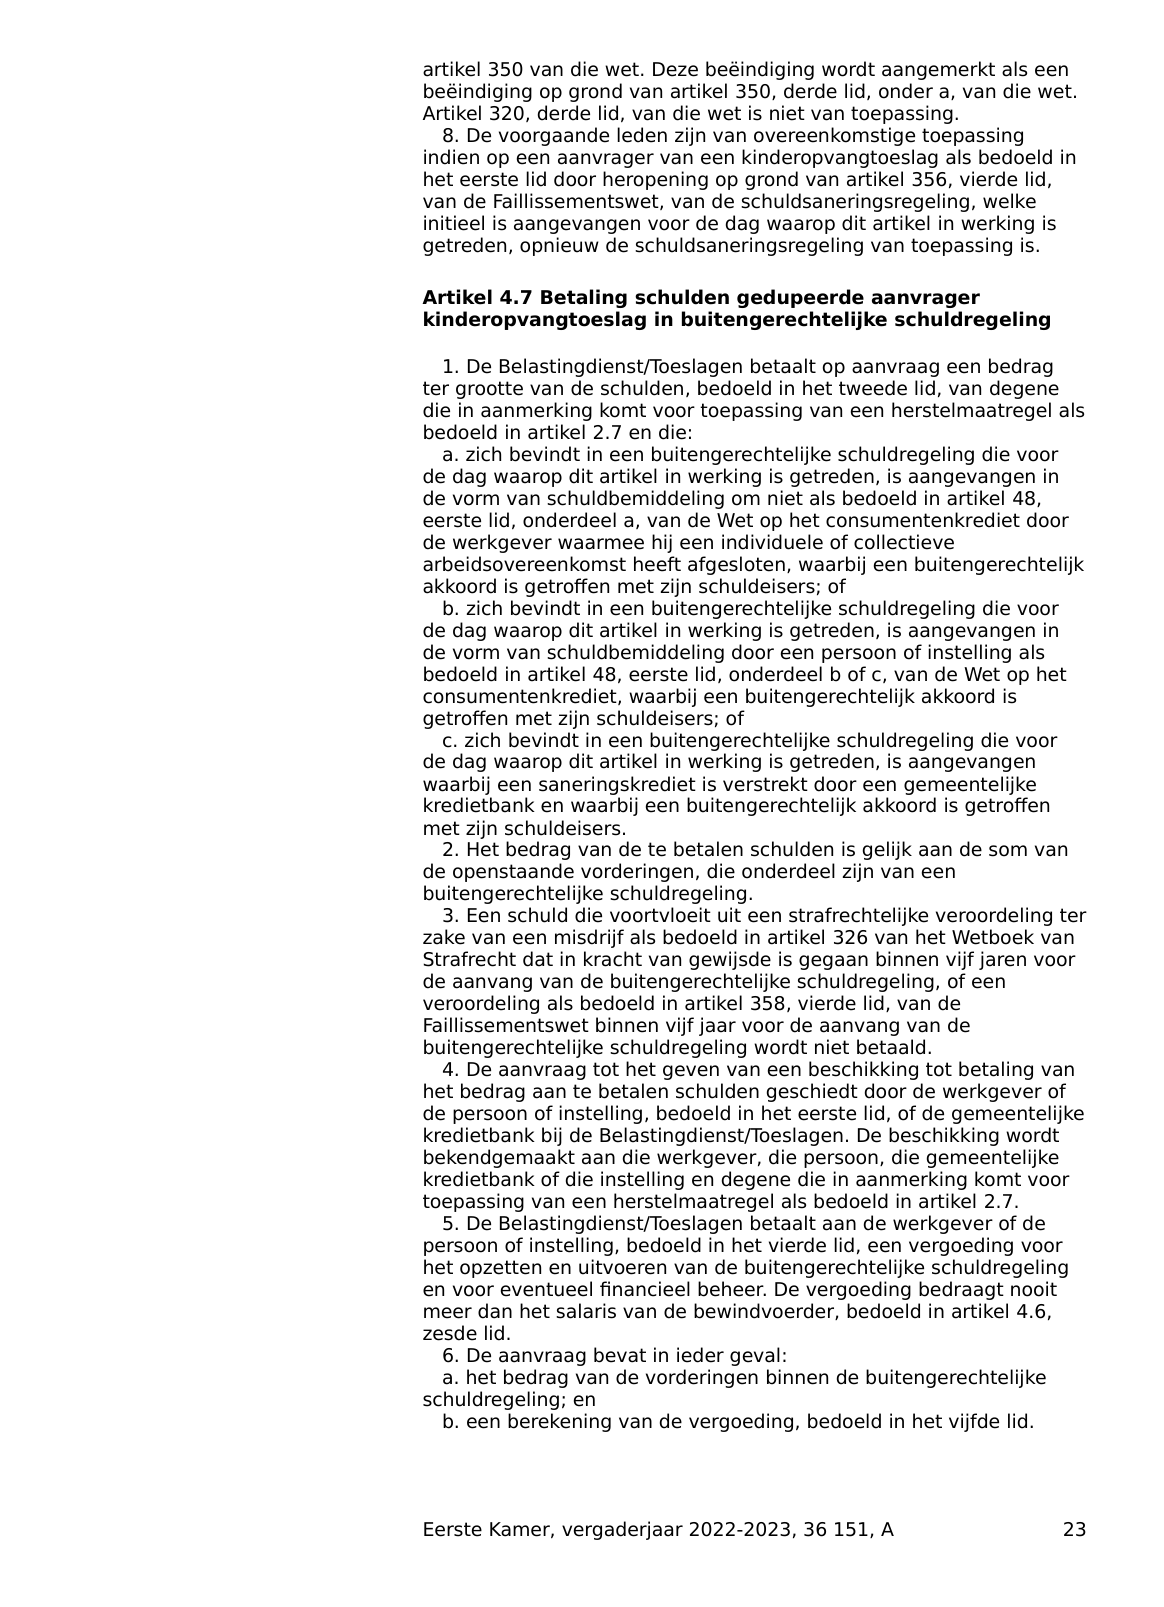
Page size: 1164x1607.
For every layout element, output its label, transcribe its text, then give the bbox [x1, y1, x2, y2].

text 4. De aanvraag tot het geven van een beschikking tot betaling van het bedrag aan te betalen schulden geschiedt door de werkgever of de persoon of instelling, bedoeld in het eerste lid, of de gemeentelijke kredietbank bij de Belastingdienst/Toeslagen. De beschikking wordt bekendgemaakt aan die werkgever, die persoon, die gemeentelijke kredietbank of die instelling en degene die in aanmerking komt voor toepassing van een herstelmaatregel als bedoeld in artikel 2.7. [422, 1059, 1087, 1213]
text 8. De voorgaande leden zijn van overeenkomstige toepassing indien op een aanvrager van een kinderopvangtoeslag als bedoeld in het eerste lid door heropening op grond van artikel 356, vierde lid, van de Faillissementswet, van de schuldsaneringsregeling, welke initieel is aangevangen voor de dag waarop dit artikel in werking is getreden, opnieuw de schuldsaneringsregeling van toepassing is. [422, 125, 1087, 257]
text 6. De aanvraag bevat in ieder geval: [422, 1345, 1087, 1367]
text 5. De Belastingdienst/Toeslagen betaalt aan de werkgever of de persoon of instelling, bedoeld in het vierde lid, een vergoeding voor het opzetten en uitvoeren van de buitengerechtelijke schuldregeling en voor eventueel financieel beheer. De vergoeding bedraagt nooit meer dan het salaris van de bewindvoerder, bedoeld in artikel 4.6, zesde lid. [422, 1213, 1087, 1345]
text b. een berekening van de vergoeding, bedoeld in het vijfde lid. [422, 1411, 1087, 1433]
text 1. De Belastingdienst/Toeslagen betaalt op aanvraag een bedrag ter grootte van de schulden, bedoeld in het tweede lid, van degene die in aanmerking komt voor toepassing van een herstelmaatregel als bedoeld in artikel 2.7 en die: [422, 356, 1087, 444]
text b. zich bevindt in een buitengerechtelijke schuldregeling die voor de dag waarop dit artikel in werking is getreden, is aangevangen in de vorm van schuldbemiddeling door een persoon of instelling als bedoeld in artikel 48, eerste lid, onderdeel b of c, van de Wet op het consumentenkrediet, waarbij een buitengerechtelijk akkoord is getroffen met zijn schuldeisers; of [422, 598, 1087, 729]
text 2. Het bedrag van de te betalen schulden is gelijk aan de som van de openstaande vorderingen, die onderdeel zijn van een buitengerechtelijke schuldregeling. [422, 839, 1087, 905]
text 3. Een schuld die voortvloeit uit een strafrechtelijke veroordeling ter zake van een misdrijf als bedoeld in artikel 326 van het Wetboek van Strafrecht dat in kracht van gewijsde is gegaan binnen vijf jaren voor de aanvang van de buitengerechtelijke schuldregeling, of een veroordeling als bedoeld in artikel 358, vierde lid, van de Faillissementswet binnen vijf jaar voor de aanvang van de buitengerechtelijke schuldregeling wordt niet betaald. [422, 905, 1087, 1059]
subtitle Artikel 4.7 Betaling schulden gedupeerde aanvrager kinderopvangtoeslag in buitengerechtelijke schuldregeling [422, 287, 1087, 331]
text a. het bedrag van de vorderingen binnen de buitengerechtelijke schuldregeling; en [422, 1367, 1087, 1411]
text c. zich bevindt in een buitengerechtelijke schuldregeling die voor de dag waarop dit artikel in werking is getreden, is aangevangen waarbij een saneringskrediet is verstrekt door een gemeentelijke kredietbank en waarbij een buitengerechtelijk akkoord is getroffen met zijn schuldeisers. [422, 729, 1087, 839]
text a. zich bevindt in een buitengerechtelijke schuldregeling die voor de dag waarop dit artikel in werking is getreden, is aangevangen in de vorm van schuldbemiddeling om niet als bedoeld in artikel 48, eerste lid, onderdeel a, van de Wet op het consumentenkrediet door de werkgever waarmee hij een individuele of collectieve arbeidsovereenkomst heeft afgesloten, waarbij een buitengerechtelijk akkoord is getroffen met zijn schuldeisers; of [422, 444, 1087, 598]
text artikel 350 van die wet. Deze beëindiging wordt aangemerkt als een beëindiging op grond van artikel 350, derde lid, onder a, van die wet. Artikel 320, derde lid, van die wet is niet van toepassing. [422, 59, 1087, 125]
